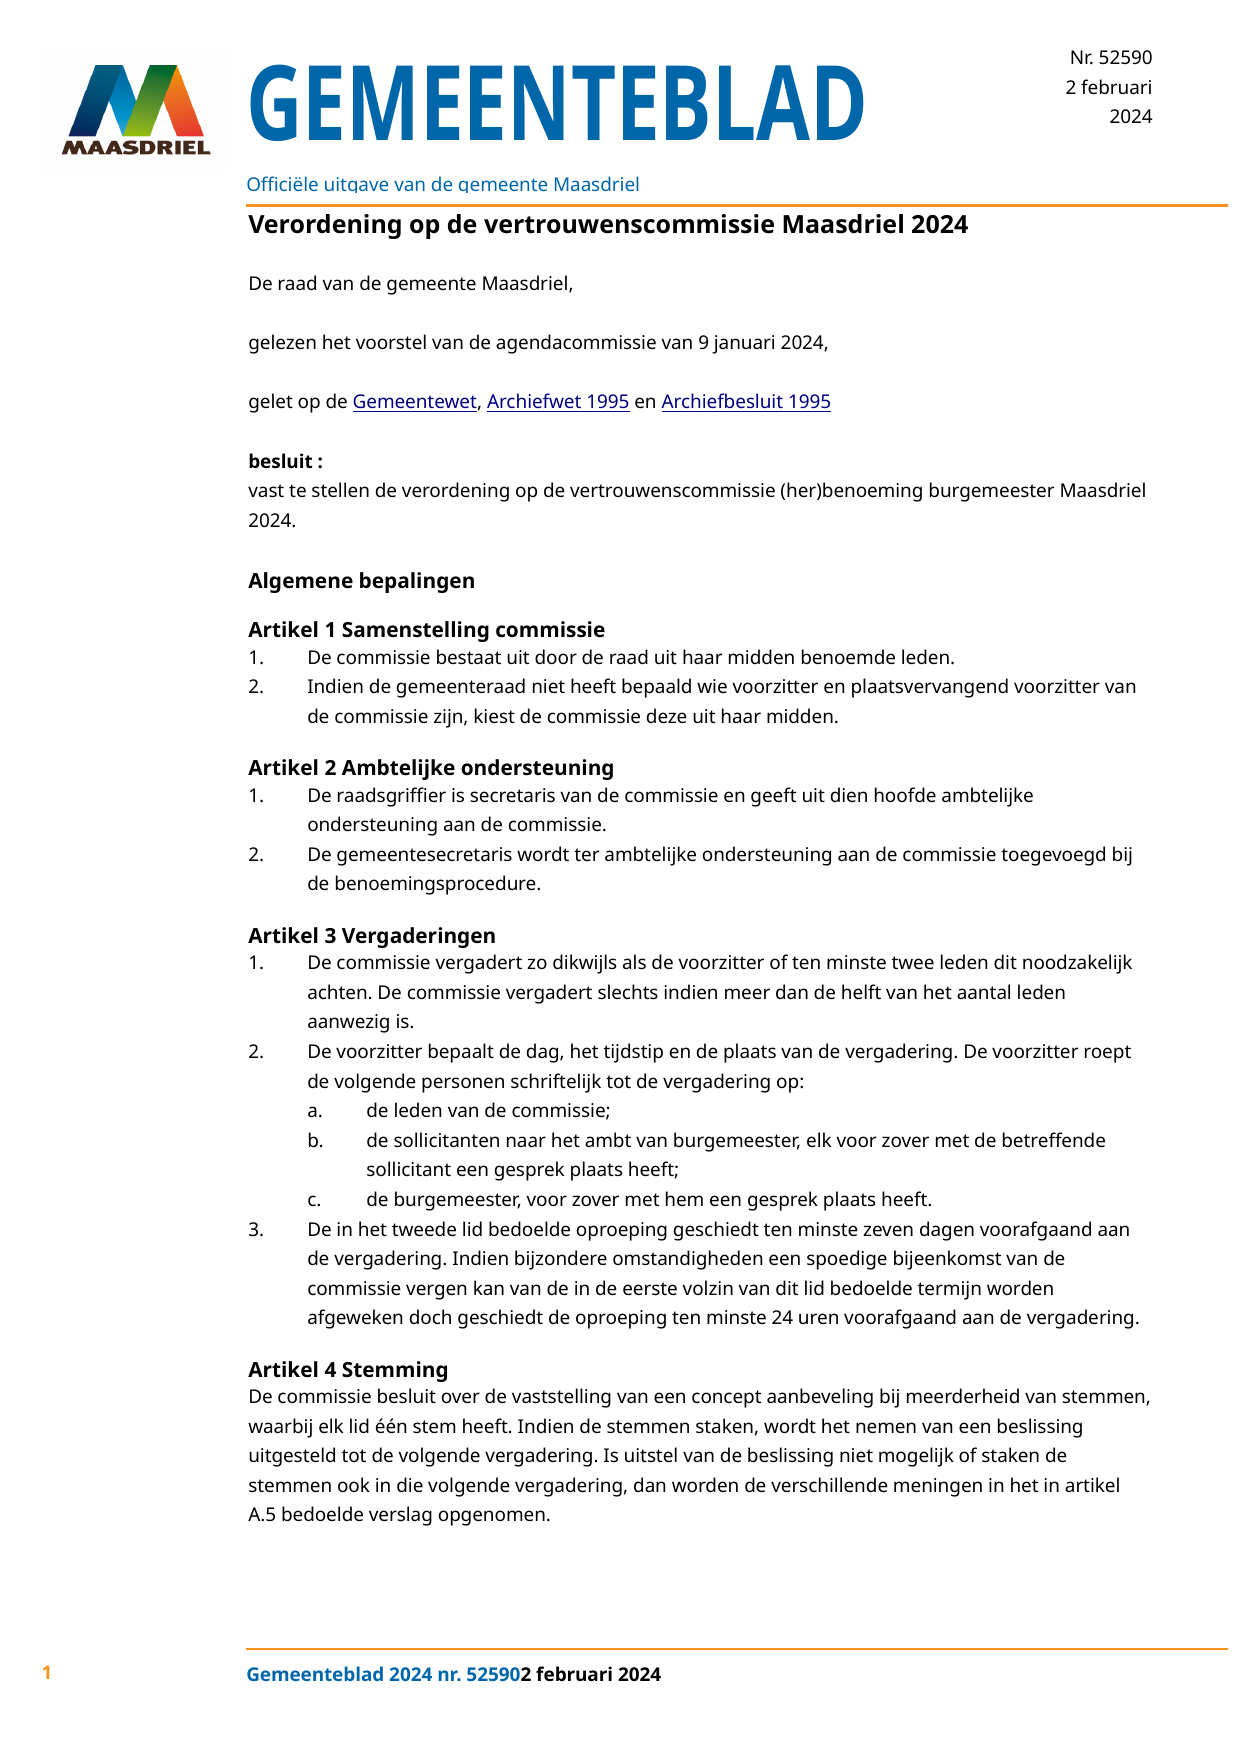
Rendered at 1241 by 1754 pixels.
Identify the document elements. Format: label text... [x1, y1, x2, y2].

list De gemeentesecretaris wordt ter ambtelijke ondersteuning aan de commissie toegevoegd bij de benoemingsprocedure. [248, 841, 1152, 896]
list De voorzitter bepaalt de dag, het tijdstip en de plaats van de vergadering. De voorzitter roept de volgende personen schriftelijk tot de vergadering op: [248, 1038, 1152, 1093]
list Indien de gemeenteraad niet heeft bepaald wie voorzitter en plaatsvervangend voorzitter van de commissie zijn, kiest de commissie deze uit haar midden. [248, 673, 1152, 729]
text gelet op de Gemeentewet, Archiefwet 1995 en Archiefbesluit 1995 [248, 389, 1152, 414]
list De commissie bestaat uit door de raad uit haar midden benoemde leden. [248, 644, 1152, 669]
text De raad van de gemeente Maasdriel, [248, 270, 1152, 296]
list de burgemeester, voor zover met hem een gesprek plaats heeft. [307, 1186, 1152, 1212]
text Artikel 4 Stemming [248, 1355, 1152, 1383]
list De commissie vergadert zo dikwijls als de voorzitter of ten minste twee leden dit noodzakelijk achten. De commissie vergadert slechts indien meer dan de helft van het aantal leden aanwezig is. [248, 949, 1152, 1034]
text Artikel 1 Samenstelling commissie [248, 615, 1152, 644]
list de sollicitanten naar het ambt van burgemeester, elk voor zover met de betreffende sollicitant een gesprek plaats heeft; [307, 1127, 1152, 1182]
text vast te stellen de verordening op de vertrouwenscommissie (her)benoeming burgemeester Maasdriel 2024. [248, 477, 1152, 533]
text Algemene bepalingen [248, 566, 1152, 594]
list De raadsgriffier is secretaris van de commissie en geeft uit dien hoofde ambtelijke ondersteuning aan de commissie. [248, 782, 1152, 837]
list De in het tweede lid bedoelde oproeping geschiedt ten minste zeven dagen voorafgaand aan de vergadering. Indien bijzondere omstandigheden een spoedige bijeenkomst van de commissie vergen kan van de in de eerste volzin van dit lid bedoelde termijn worden afgeweken doch geschiedt de oproeping ten minste 24 uren voorafgaand aan de vergadering. [248, 1216, 1152, 1330]
text Artikel 2 Ambtelijke ondersteuning [248, 753, 1152, 782]
list de leden van de commissie; [307, 1097, 1152, 1123]
picture [41, 47, 231, 172]
text besluit : [248, 448, 1152, 473]
text Artikel 3 Vergaderingen [248, 921, 1152, 949]
text Verordening op de vertrouwenscommissie Maasdriel 2024 [248, 207, 1152, 241]
text gelezen het voorstel van de agendacommissie van 9 januari 2024, [248, 329, 1152, 355]
text De commissie besluit over de vaststelling van een concept aanbeveling bij meerderheid van stemmen, waarbij elk lid één stem heeft. Indien de stemmen staken, wordt het nemen van een beslissing uitgesteld tot de volgende vergadering. Is uitstel van de beslissing niet mogelijk of staken de stemmen ook in die volgende vergadering, dan worden de verschillende meningen in het in artikel A.5 bedoelde verslag opgenomen. [248, 1383, 1152, 1527]
